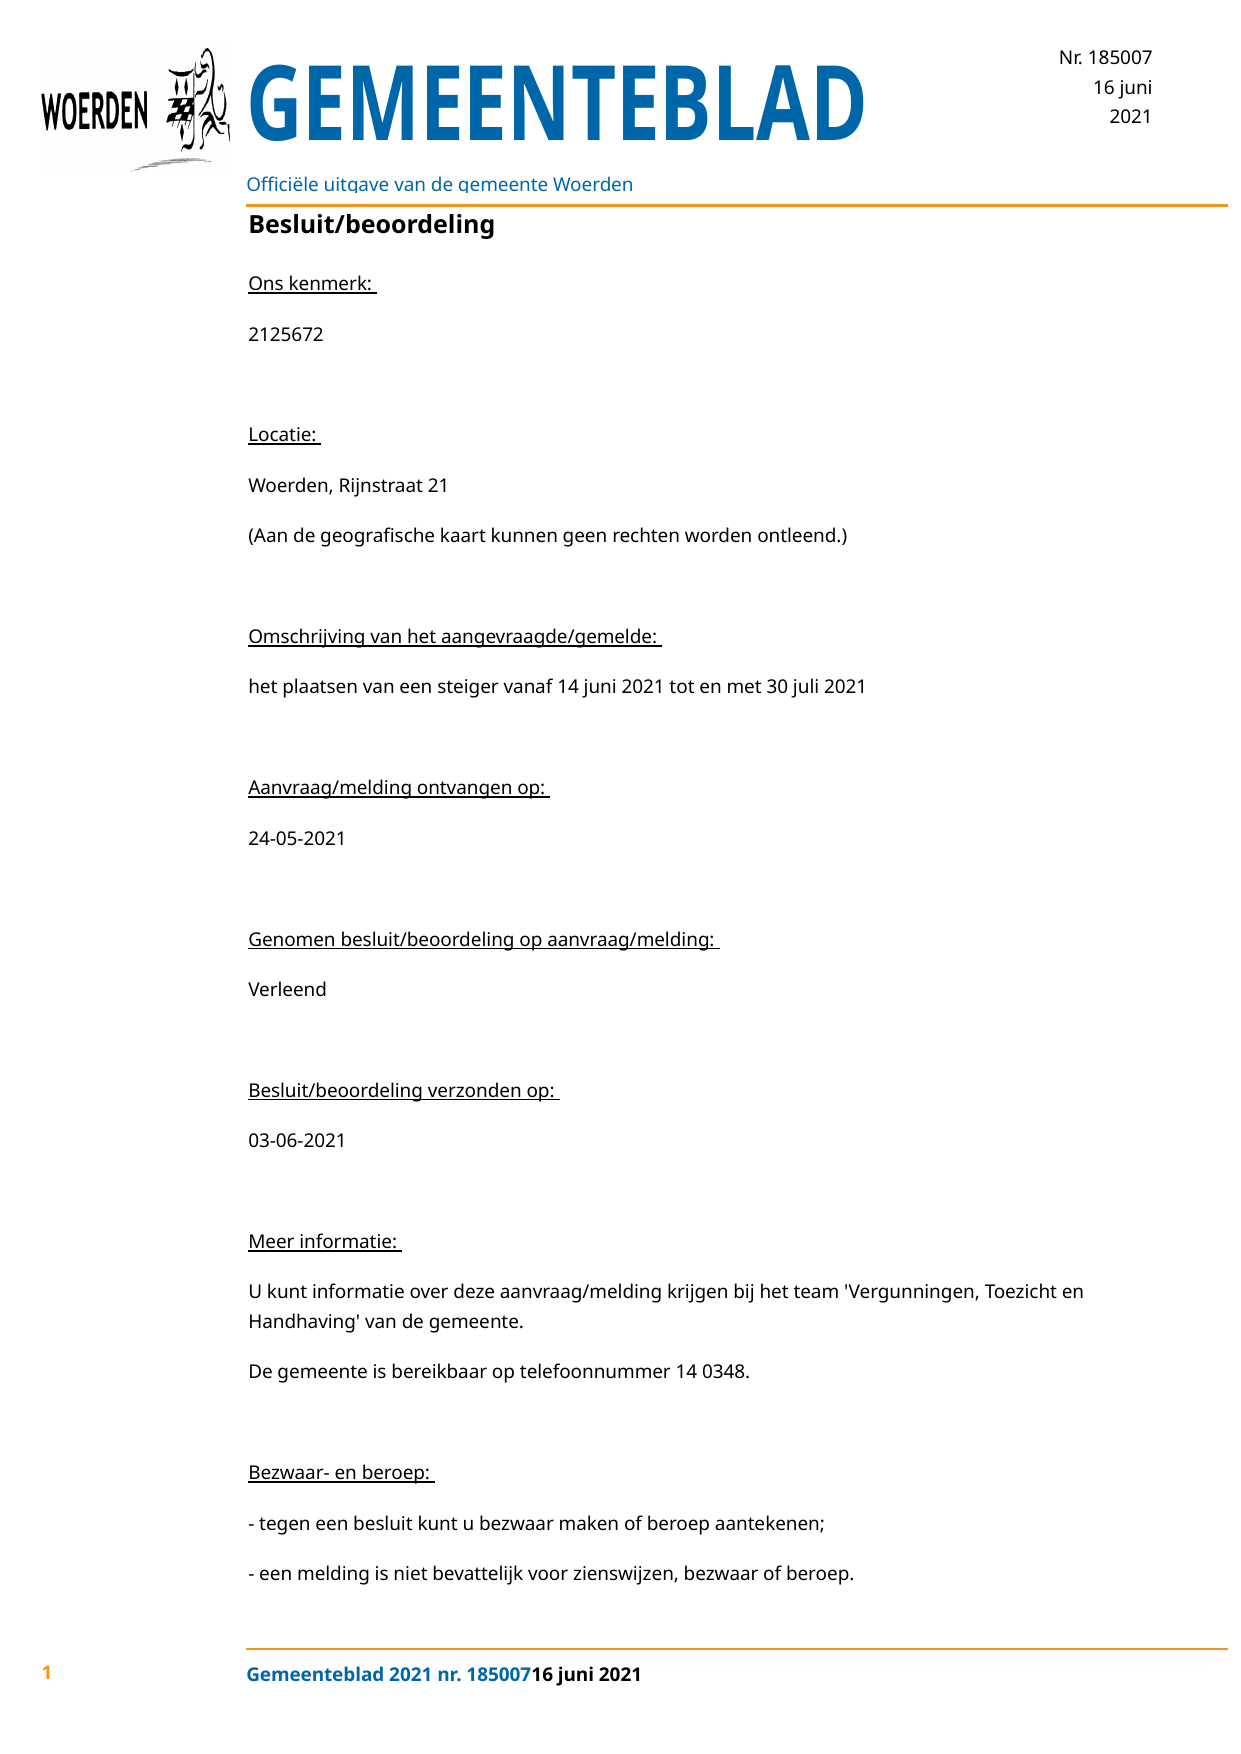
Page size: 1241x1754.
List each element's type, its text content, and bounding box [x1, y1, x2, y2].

text Genomen besluit/beoordeling op aanvraag/melding: [248, 926, 1152, 951]
text Verleend [248, 976, 1152, 1002]
text Aanvraag/melding ontvangen op: [248, 774, 1152, 800]
text Meer informatie: [248, 1228, 1152, 1254]
text het plaatsen van een steiger vanaf 14 juni 2021 tot en met 30 juli 2021 [248, 674, 1152, 699]
text Omschrijving van het aangevraagde/gemelde: [248, 623, 1152, 649]
text Bezwaar- en beroep: [248, 1459, 1152, 1485]
text - tegen een besluit kunt u bezwaar maken of beroep aantekenen; [248, 1510, 1152, 1536]
text Besluit/beoordeling verzonden op: [248, 1077, 1152, 1103]
text Locatie: [248, 422, 1152, 447]
text 24-05-2021 [248, 825, 1152, 851]
text - een melding is niet bevattelijk voor zienswijzen, bezwaar of beroep. [248, 1560, 1152, 1586]
text 2125672 [248, 321, 1152, 346]
text Besluit/beoordeling [248, 207, 1152, 241]
picture [41, 47, 231, 172]
text U kunt informatie over deze aanvraag/melding krijgen bij het team 'Vergunningen, Toezicht en Handhaving' van de gemeente. [248, 1279, 1152, 1334]
text Woerden, Rijnstraat 21 [248, 472, 1152, 498]
text De gemeente is bereikbaar op telefoonnummer 14 0348. [248, 1359, 1152, 1384]
text (Aan de geografische kaart kunnen geen rechten worden ontleend.) [248, 522, 1152, 548]
text 03-06-2021 [248, 1127, 1152, 1153]
text Ons kenmerk: [248, 270, 1152, 296]
